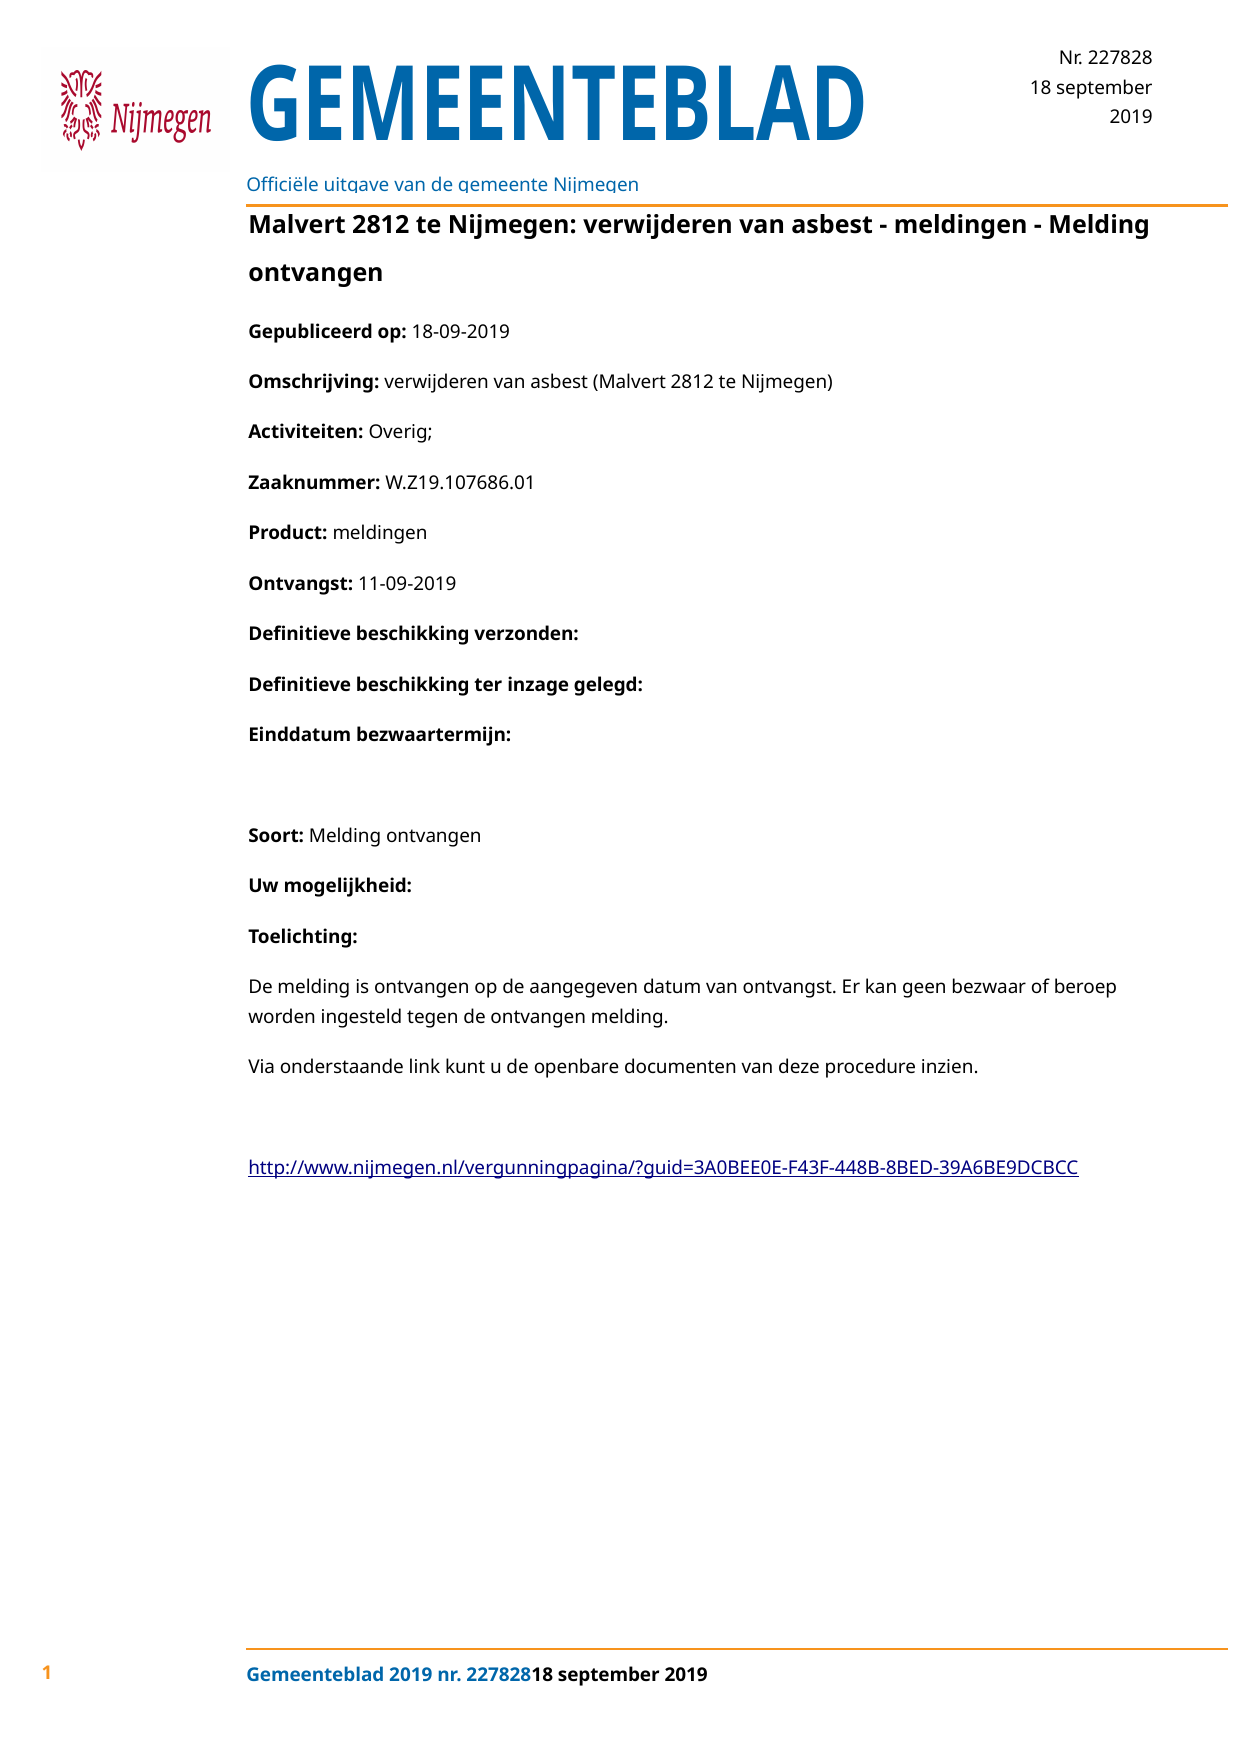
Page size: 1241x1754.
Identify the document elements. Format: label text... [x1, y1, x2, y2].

text Einddatum bezwaartermijn: [248, 721, 1152, 747]
text http://www.nijmegen.nl/vergunningpagina/?guid=3A0BEE0E-F43F-448B-8BED-39A6BE9DCBCC [248, 1154, 1152, 1180]
text Via onderstaande link kunt u de openbare documenten van deze procedure inzien. [248, 1053, 1152, 1079]
text Gepubliceerd op: 18-09-2019 [248, 318, 1152, 344]
picture [41, 47, 231, 172]
text Toelichting: [248, 923, 1152, 949]
text Definitieve beschikking verzonden: [248, 620, 1152, 646]
text Product: meldingen [248, 519, 1152, 545]
text Activiteiten: Overig; [248, 419, 1152, 444]
text Zaaknummer: W.Z19.107686.01 [248, 469, 1152, 495]
text Omschrijving: verwijderen van asbest (Malvert 2812 te Nijmegen) [248, 368, 1152, 394]
text De melding is ontvangen op de aangegeven datum van ontvangst. Er kan geen bezwaar of beroep worden ingesteld tegen de ontvangen melding. [248, 973, 1152, 1029]
text Uw mogelijkheid: [248, 872, 1152, 898]
text Ontvangst: 11-09-2019 [248, 570, 1152, 596]
text Soort: Melding ontvangen [248, 822, 1152, 848]
text Malvert 2812 te Nijmegen: verwijderen van asbest - meldingen - Melding ontvangen [248, 207, 1152, 288]
text Definitieve beschikking ter inzage gelegd: [248, 671, 1152, 697]
